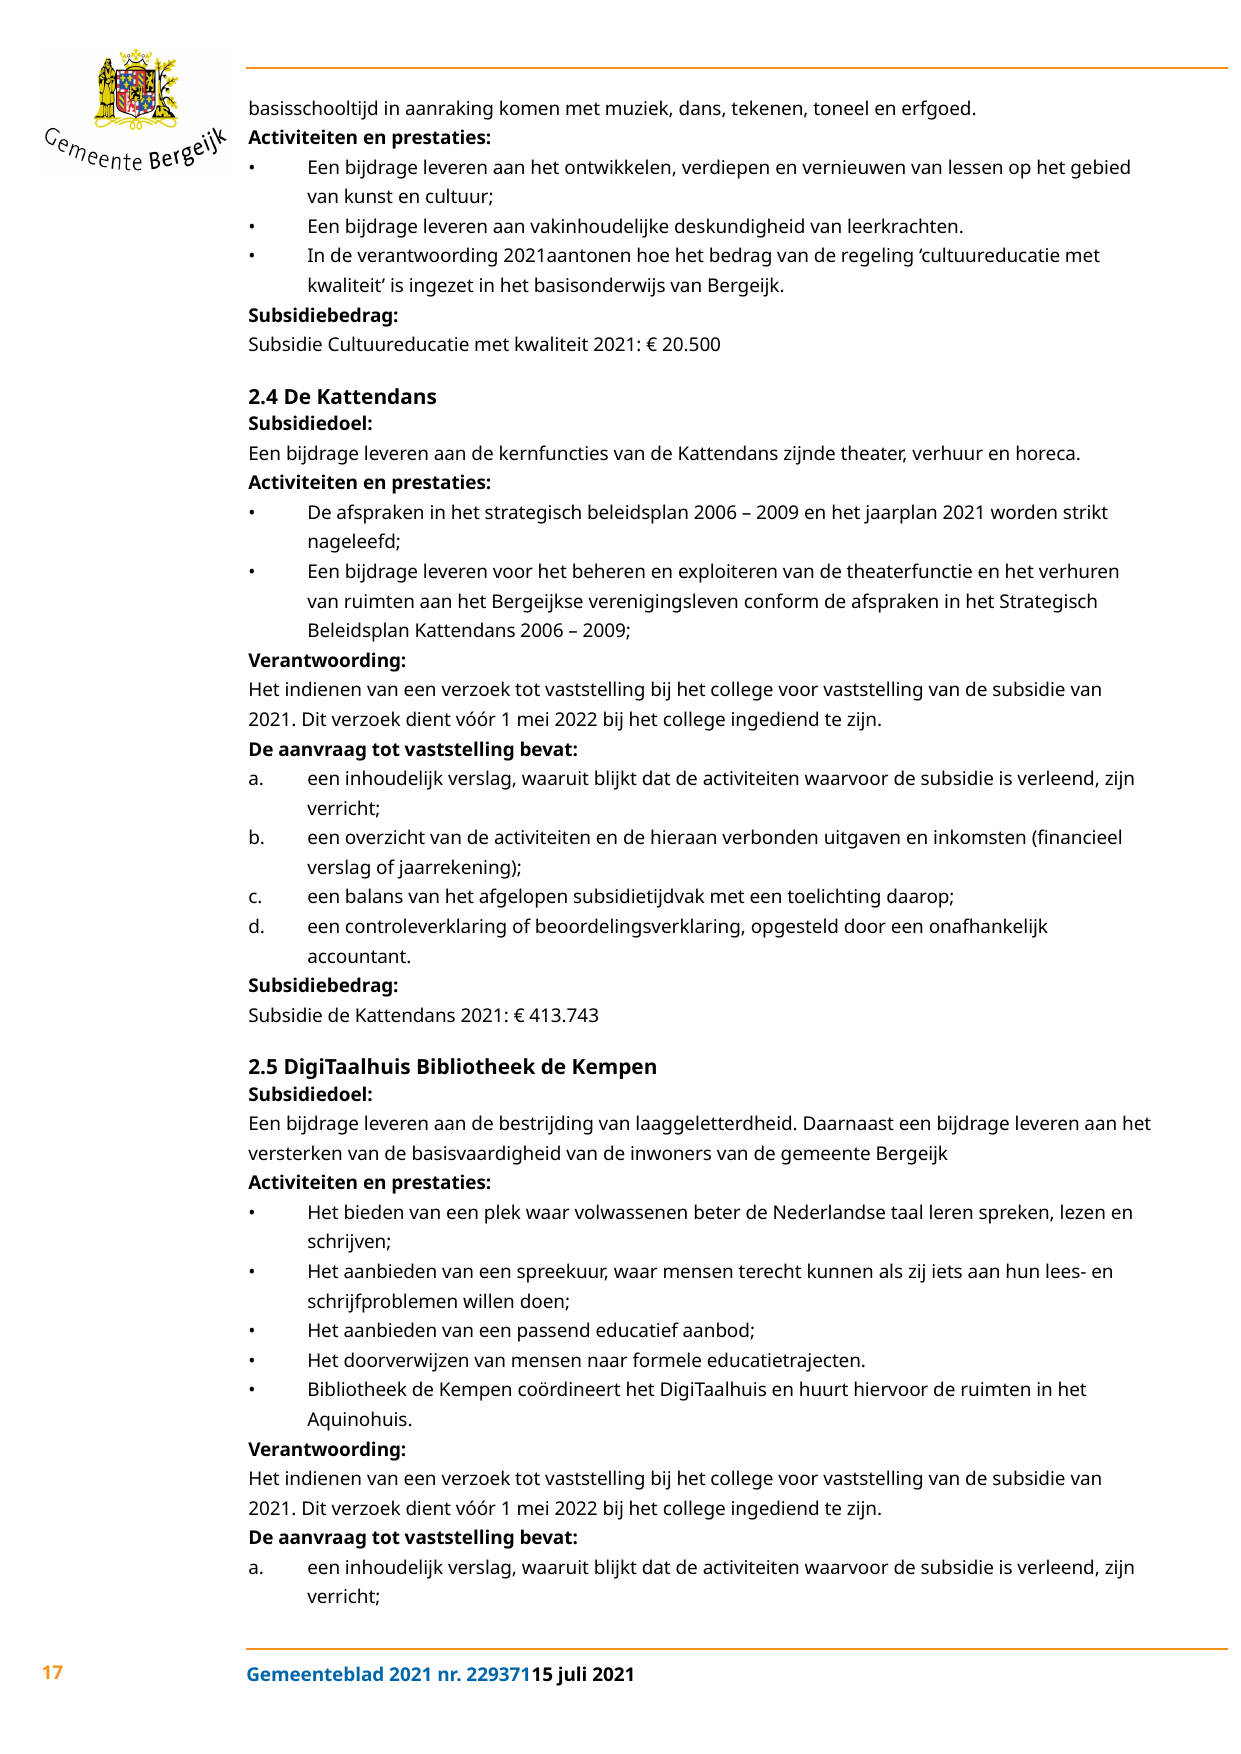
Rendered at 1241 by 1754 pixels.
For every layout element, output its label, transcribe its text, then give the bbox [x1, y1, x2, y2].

text Subsidiebedrag: [248, 302, 1152, 328]
text 2.5 DigiTaalhuis Bibliotheek de Kempen [248, 1052, 1152, 1081]
list Het aanbieden van een passend educatief aanbod; [248, 1317, 1152, 1343]
picture [41, 47, 231, 172]
text Verantwoording: [248, 1436, 1152, 1462]
text Verantwoording: [248, 647, 1152, 673]
text Activiteiten en prestaties: [248, 469, 1152, 495]
text Het indienen van een verzoek tot vaststelling bij het college voor vaststelling van de subsidie van 2021. Dit verzoek dient vóór 1 mei 2022 bij het college ingediend te zijn. [248, 677, 1152, 732]
text Subsidie Cultuureducatie met kwaliteit 2021: € 20.500 [248, 331, 1152, 357]
text Een bijdrage leveren aan de kernfuncties van de Kattendans zijnde theater, verhuur en horeca. [248, 440, 1152, 466]
list Een bijdrage leveren aan vakinhoudelijke deskundigheid van leerkrachten. [248, 213, 1152, 239]
text Activiteiten en prestaties: [248, 1169, 1152, 1195]
list De afspraken in het strategisch beleidsplan 2006 – 2009 en het jaarplan 2021 worden strikt nageleefd; [248, 499, 1152, 554]
list een inhoudelijk verslag, waaruit blijkt dat de activiteiten waarvoor de subsidie is verleend, zijn verricht; [248, 1554, 1152, 1609]
list In de verantwoording 2021aantonen hoe het bedrag van de regeling ‘cultuureducatie met kwaliteit’ is ingezet in het basisonderwijs van Bergeijk. [248, 243, 1152, 298]
list een balans van het afgelopen subsidietijdvak met een toelichting daarop; [248, 884, 1152, 909]
text Subsidiedoel: [248, 1081, 1152, 1107]
list een overzicht van de activiteiten en de hieraan verbonden uitgaven en inkomsten (financieel verslag of jaarrekening); [248, 824, 1152, 880]
list Het aanbieden van een spreekuur, waar mensen terecht kunnen als zij iets aan hun lees- en schrijfproblemen willen doen; [248, 1258, 1152, 1314]
text Subsidie de Kattendans 2021: € 413.743 [248, 1002, 1152, 1028]
list Het doorverwijzen van mensen naar formele educatietrajecten. [248, 1347, 1152, 1373]
text De aanvraag tot vaststelling bevat: [248, 1524, 1152, 1550]
text De aanvraag tot vaststelling bevat: [248, 736, 1152, 761]
text Het indienen van een verzoek tot vaststelling bij het college voor vaststelling van de subsidie van 2021. Dit verzoek dient vóór 1 mei 2022 bij het college ingediend te zijn. [248, 1465, 1152, 1521]
list Het bieden van een plek waar volwassenen beter de Nederlandse taal leren spreken, lezen en schrijven; [248, 1199, 1152, 1254]
list een controleverklaring of beoordelingsverklaring, opgesteld door een onafhankelijk accountant. [248, 913, 1152, 968]
text Een bijdrage leveren aan de bestrijding van laaggeletterdheid. Daarnaast een bijdrage leveren aan het versterken van de basisvaardigheid van de inwoners van de gemeente Bergeijk [248, 1110, 1152, 1166]
text basisschooltijd in aanraking komen met muziek, dans, tekenen, toneel en erfgoed. [248, 95, 1152, 121]
list een inhoudelijk verslag, waaruit blijkt dat de activiteiten waarvoor de subsidie is verleend, zijn verricht; [248, 765, 1152, 821]
text 2.4 De Kattendans [248, 382, 1152, 410]
list Bibliotheek de Kempen coördineert het DigiTaalhuis en huurt hiervoor de ruimten in het Aquinohuis. [248, 1377, 1152, 1432]
list Een bijdrage leveren voor het beheren en exploiteren van de theaterfunctie en het verhuren van ruimten aan het Bergeijkse verenigingsleven conform de afspraken in het Strategisch Beleidsplan Kattendans 2006 – 2009; [248, 558, 1152, 643]
text Activiteiten en prestaties: [248, 124, 1152, 150]
text Subsidiedoel: [248, 410, 1152, 436]
list Een bijdrage leveren aan het ontwikkelen, verdiepen en vernieuwen van lessen op het gebied van kunst en cultuur; [248, 154, 1152, 209]
text Subsidiebedrag: [248, 972, 1152, 998]
